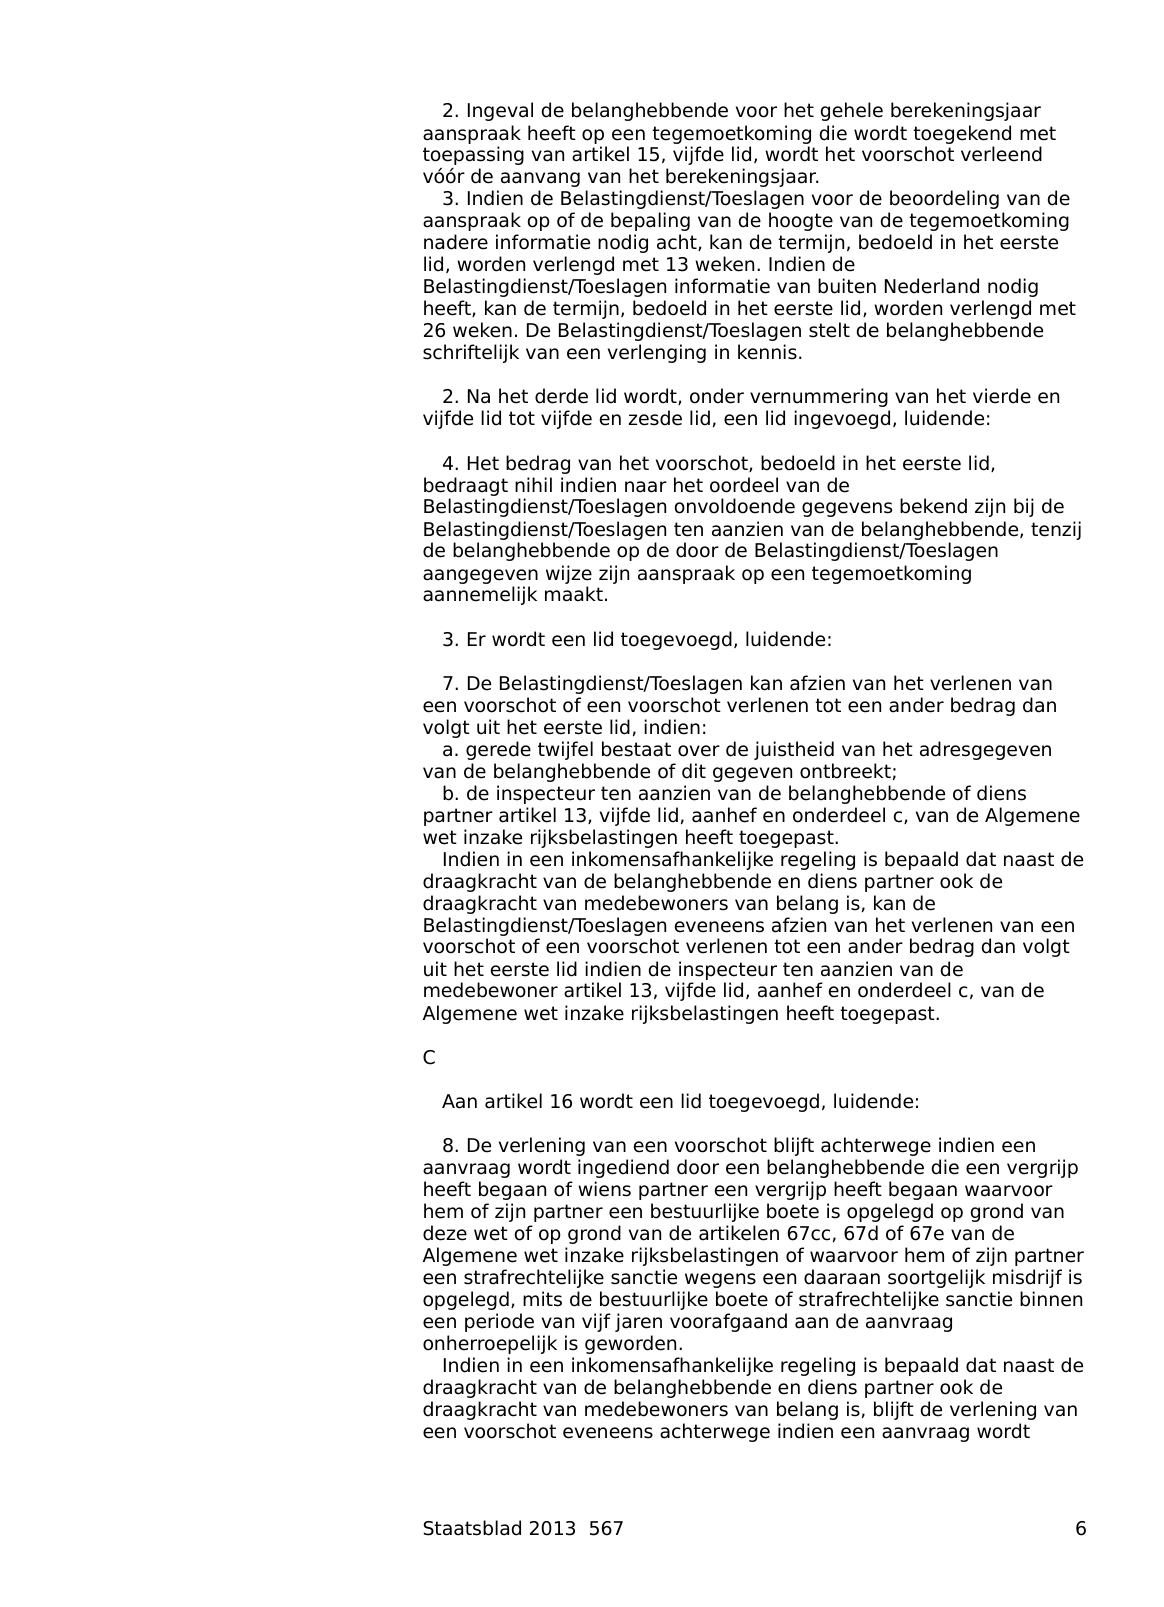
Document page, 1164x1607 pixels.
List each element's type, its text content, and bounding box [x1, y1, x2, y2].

text Indien in een inkomensafhankelijke regeling is bepaald dat naast de draagkracht van de belanghebbende en diens partner ook de draagkracht van medebewoners van belang is, blijft de verlening van een voorschot eveneens achterwege indien een aanvraag wordt [422, 1355, 1087, 1443]
text 8. De verlening van een voorschot blijft achterwege indien een aanvraag wordt ingediend door een belanghebbende die een vergrijp heeft begaan of wiens partner een vergrijp heeft begaan waarvoor hem of zijn partner een bestuurlijke boete is opgelegd op grond van deze wet of op grond van de artikelen 67cc, 67d of 67e van de Algemene wet inzake rijksbelastingen of waarvoor hem of zijn partner een strafrechtelijke sanctie wegens een daaraan soortgelijk misdrijf is opgelegd, mits de bestuurlijke boete of strafrechtelijke sanctie binnen een periode van vijf jaren voorafgaand aan de aanvraag onherroepelijk is geworden. [422, 1135, 1087, 1355]
text Aan artikel 16 wordt een lid toegevoegd, luidende: [422, 1091, 1087, 1113]
text 3. Indien de Belastingdienst/Toeslagen voor de beoordeling van de aanspraak op of de bepaling van de hoogte van de tegemoetkoming nadere informatie nodig acht, kan de termijn, bedoeld in het eerste lid, worden verlengd met 13 weken. Indien de Belastingdienst/Toeslagen informatie van buiten Nederland nodig heeft, kan de termijn, bedoeld in het eerste lid, worden verlengd met 26 weken. De Belastingdienst/Toeslagen stelt de belanghebbende schriftelijk van een verlenging in kennis. [422, 188, 1087, 364]
text 4. Het bedrag van het voorschot, bedoeld in het eerste lid, bedraagt nihil indien naar het oordeel van de Belastingdienst/Toeslagen onvoldoende gegevens bekend zijn bij de Belastingdienst/Toeslagen ten aanzien van de belanghebbende, tenzij de belanghebbende op de door de Belastingdienst/Toeslagen aangegeven wijze zijn aanspraak op een tegemoetkoming aannemelijk maakt. [422, 452, 1087, 606]
text 3. Er wordt een lid toegevoegd, luidende: [422, 628, 1087, 651]
text 2. Ingeval de belanghebbende voor het gehele berekeningsjaar aanspraak heeft op een tegemoetkoming die wordt toegekend met toepassing van artikel 15, vijfde lid, wordt het voorschot verleend vóór de aanvang van het berekeningsjaar. [422, 100, 1087, 188]
text C [422, 1047, 1087, 1068]
text 7. De Belastingdienst/Toeslagen kan afzien van het verlenen van een voorschot of een voorschot verlenen tot een ander bedrag dan volgt uit het eerste lid, indien: [422, 673, 1087, 739]
text Indien in een inkomensafhankelijke regeling is bepaald dat naast de draagkracht van de belanghebbende en diens partner ook de draagkracht van medebewoners van belang is, kan de Belastingdienst/Toeslagen eveneens afzien van het verlenen van een voorschot of een voorschot verlenen tot een ander bedrag dan volgt uit het eerste lid indien de inspecteur ten aanzien van de medebewoner artikel 13, vijfde lid, aanhef en onderdeel c, van de Algemene wet inzake rijksbelastingen heeft toegepast. [422, 848, 1087, 1024]
text a. gerede twijfel bestaat over de juistheid van het adresgegeven van de belanghebbende of dit gegeven ontbreekt; [422, 739, 1087, 783]
text 2. Na het derde lid wordt, onder vernummering van het vierde en vijfde lid tot vijfde en zesde lid, een lid ingevoegd, luidende: [422, 386, 1087, 430]
text b. de inspecteur ten aanzien van de belanghebbende of diens partner artikel 13, vijfde lid, aanhef en onderdeel c, van de Algemene wet inzake rijksbelastingen heeft toegepast. [422, 783, 1087, 848]
